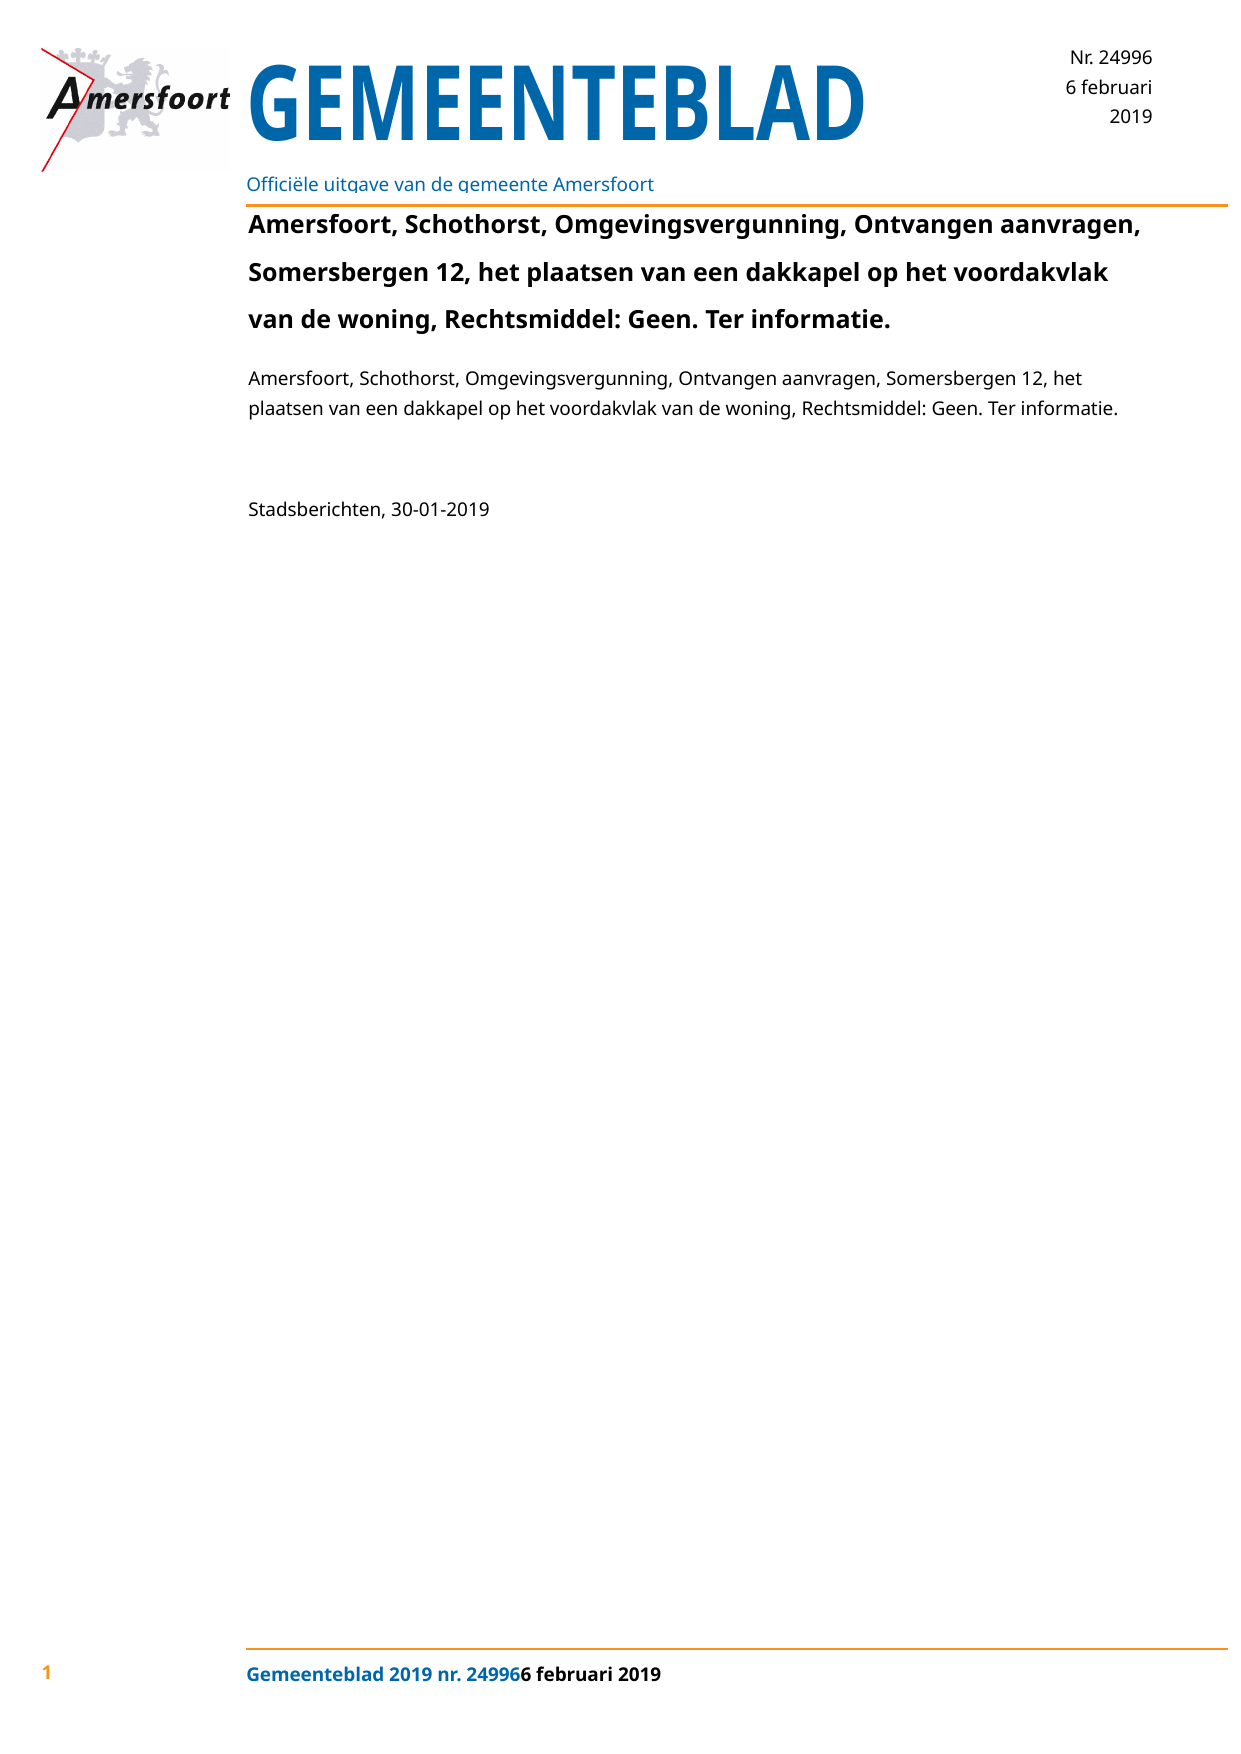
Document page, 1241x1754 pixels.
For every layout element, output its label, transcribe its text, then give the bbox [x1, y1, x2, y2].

picture [41, 47, 231, 172]
text Amersfoort, Schothorst, Omgevingsvergunning, Ontvangen aanvragen, Somersbergen 12, het plaatsen van een dakkapel op het voordakvlak van de woning, Rechtsmiddel: Geen. Ter informatie. [248, 366, 1152, 421]
text Stadsberichten, 30-01-2019 [248, 496, 1152, 522]
text Amersfoort, Schothorst, Omgevingsvergunning, Ontvangen aanvragen, Somersbergen 12, het plaatsen van een dakkapel op het voordakvlak van de woning, Rechtsmiddel: Geen. Ter informatie. [248, 207, 1152, 336]
